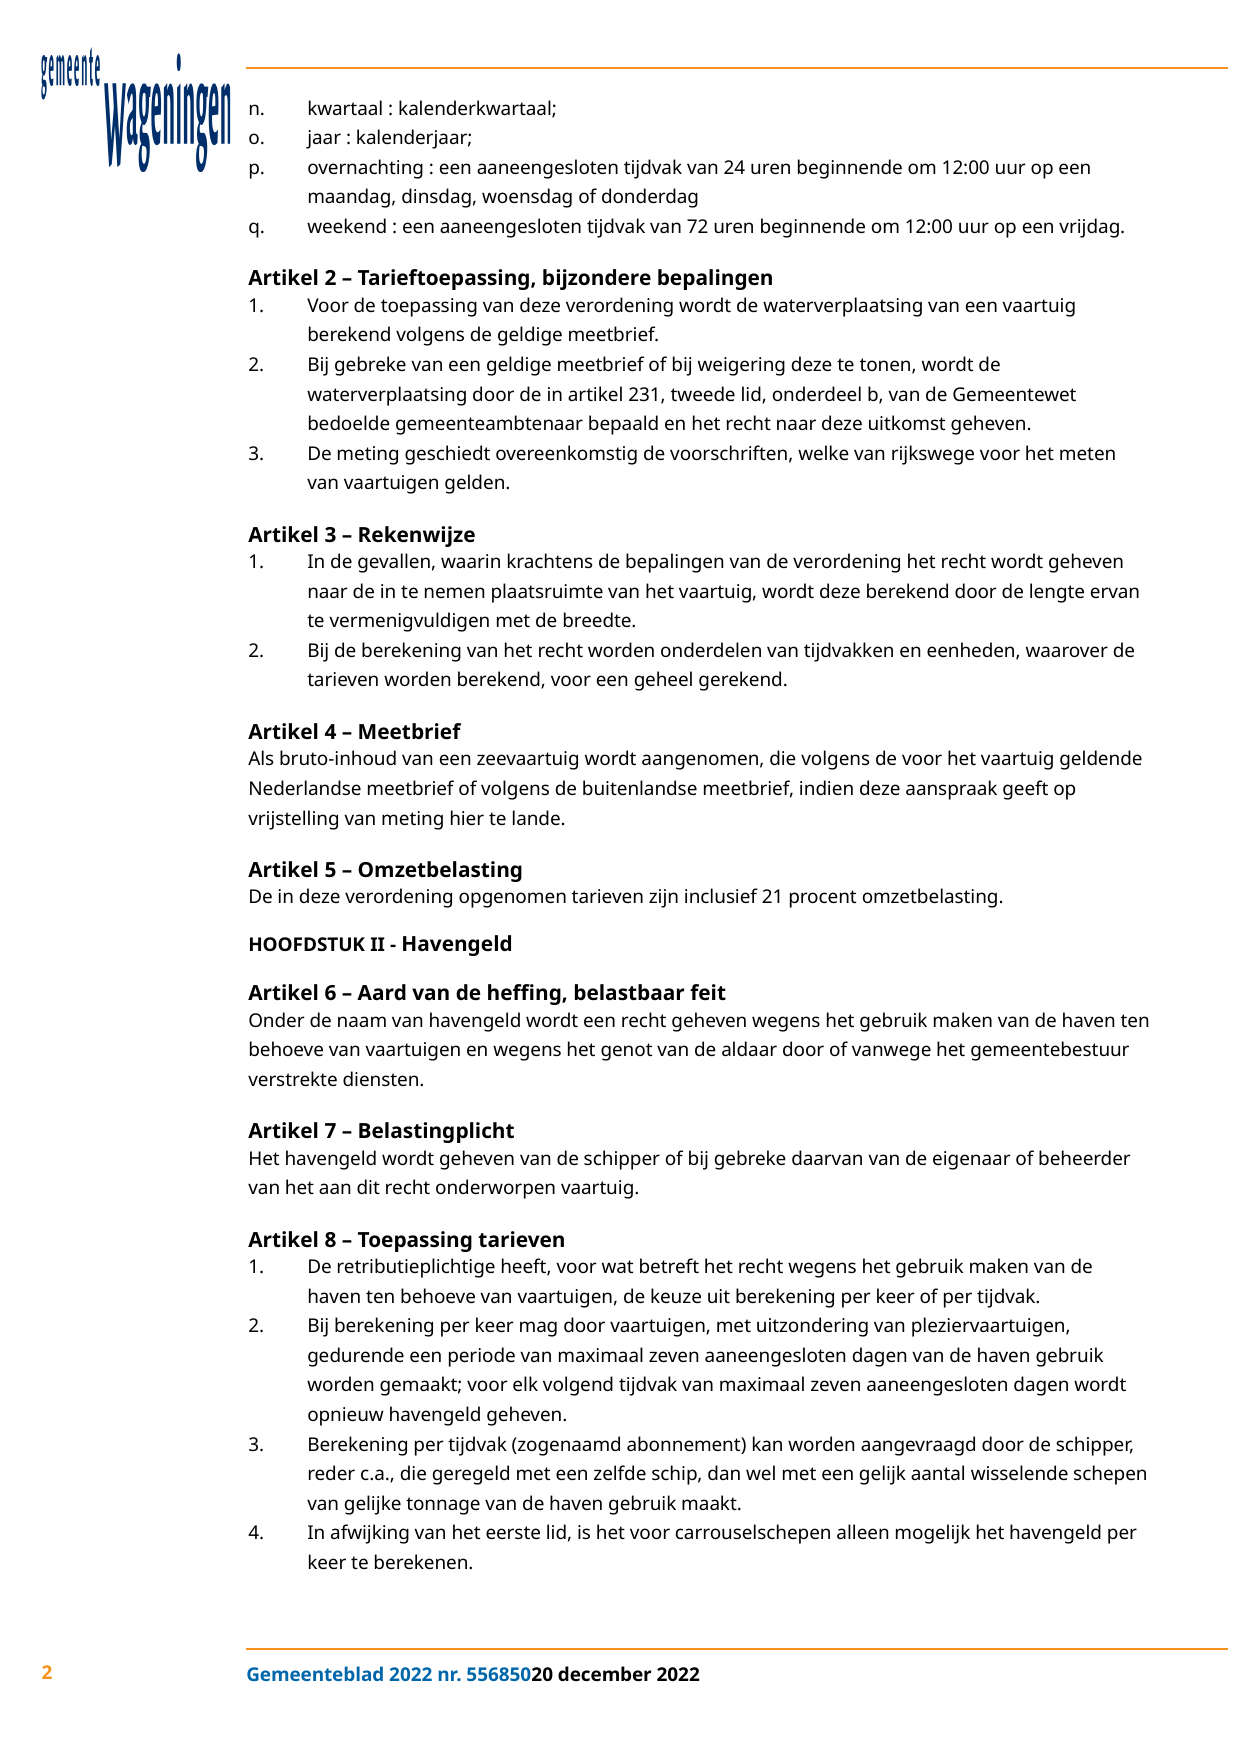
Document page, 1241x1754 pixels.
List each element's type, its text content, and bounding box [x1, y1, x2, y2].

list In afwijking van het eerste lid, is het voor carrouselschepen alleen mogelijk het havengeld per keer te berekenen. [248, 1519, 1152, 1575]
list De meting geschiedt overeenkomstig de voorschriften, welke van rijkswege voor het meten van vaartuigen gelden. [248, 440, 1152, 495]
list overnachting : een aaneengesloten tijdvak van 24 uren beginnende om 12:00 uur op een maandag, dinsdag, woensdag of donderdag [248, 154, 1152, 209]
text Artikel 3 – Rekenwijze [248, 520, 1152, 548]
text Artikel 7 – Belastingplicht [248, 1116, 1152, 1145]
list weekend : een aaneengesloten tijdvak van 72 uren beginnende om 12:00 uur op een vrijdag. [248, 213, 1152, 239]
list In de gevallen, waarin krachtens de bepalingen van de verordening het recht wordt geheven naar de in te nemen plaatsruimte van het vaartuig, wordt deze berekend door de lengte ervan te vermenigvuldigen met de breedte. [248, 548, 1152, 633]
text Als bruto-inhoud van een zeevaartuig wordt aangenomen, die volgens de voor het vaartuig geldende Nederlandse meetbrief of volgens de buitenlandse meetbrief, indien deze aanspraak geeft op vrijstelling van meting hier te lande. [248, 746, 1152, 830]
list Berekening per tijdvak (zogenaamd abonnement) kan worden aangevraagd door de schipper, reder c.a., die geregeld met een zelfde schip, dan wel met een gelijk aantal wisselende schepen van gelijke tonnage van de haven gebruik maakt. [248, 1431, 1152, 1516]
text Artikel 8 – Toepassing tarieven [248, 1225, 1152, 1253]
text Artikel 6 – Aard van de heffing, belastbaar feit [248, 978, 1152, 1007]
text Artikel 2 – Tarieftoepassing, bijzondere bepalingen [248, 263, 1152, 292]
list Bij berekening per keer mag door vaartuigen, met uitzondering van pleziervaartuigen, gedurende een periode van maximaal zeven aaneengesloten dagen van de haven gebruik worden gemaakt; voor elk volgend tijdvak van maximaal zeven aaneengesloten dagen wordt opnieuw havengeld geheven. [248, 1312, 1152, 1427]
text Het havengeld wordt geheven van de schipper of bij gebreke daarvan van de eigenaar of beheerder van het aan dit recht onderworpen vaartuig. [248, 1145, 1152, 1200]
list jaar : kalenderjaar; [248, 124, 1152, 150]
list Voor de toepassing van deze verordening wordt de waterverplaatsing van een vaartuig berekend volgens de geldige meetbrief. [248, 292, 1152, 347]
list kwartaal : kalenderkwartaal; [248, 95, 1152, 121]
list De retributieplichtige heeft, voor wat betreft het recht wegens het gebruik maken van de haven ten behoeve van vaartuigen, de keuze uit berekening per keer of per tijdvak. [248, 1253, 1152, 1309]
text HOOFDSTUK II - Havengeld [248, 929, 1152, 958]
list Bij gebreke van een geldige meetbrief of bij weigering deze te tonen, wordt de waterverplaatsing door de in artikel 231, tweede lid, onderdeel b, van de Gemeentewet bedoelde gemeenteambtenaar bepaald en het recht naar deze uitkomst geheven. [248, 351, 1152, 436]
text De in deze verordening opgenomen tarieven zijn inclusief 21 procent omzetbelasting. [248, 883, 1152, 909]
text Onder de naam van havengeld wordt een recht geheven wegens het gebruik maken van de haven ten behoeve van vaartuigen en wegens het genot van de aldaar door of vanwege het gemeentebestuur verstrekte diensten. [248, 1007, 1152, 1092]
text Artikel 5 – Omzetbelasting [248, 855, 1152, 883]
list Bij de berekening van het recht worden onderdelen van tijdvakken en eenheden, waarover de tarieven worden berekend, voor een geheel gerekend. [248, 637, 1152, 692]
picture [41, 47, 231, 172]
text Artikel 4 – Meetbrief [248, 717, 1152, 746]
